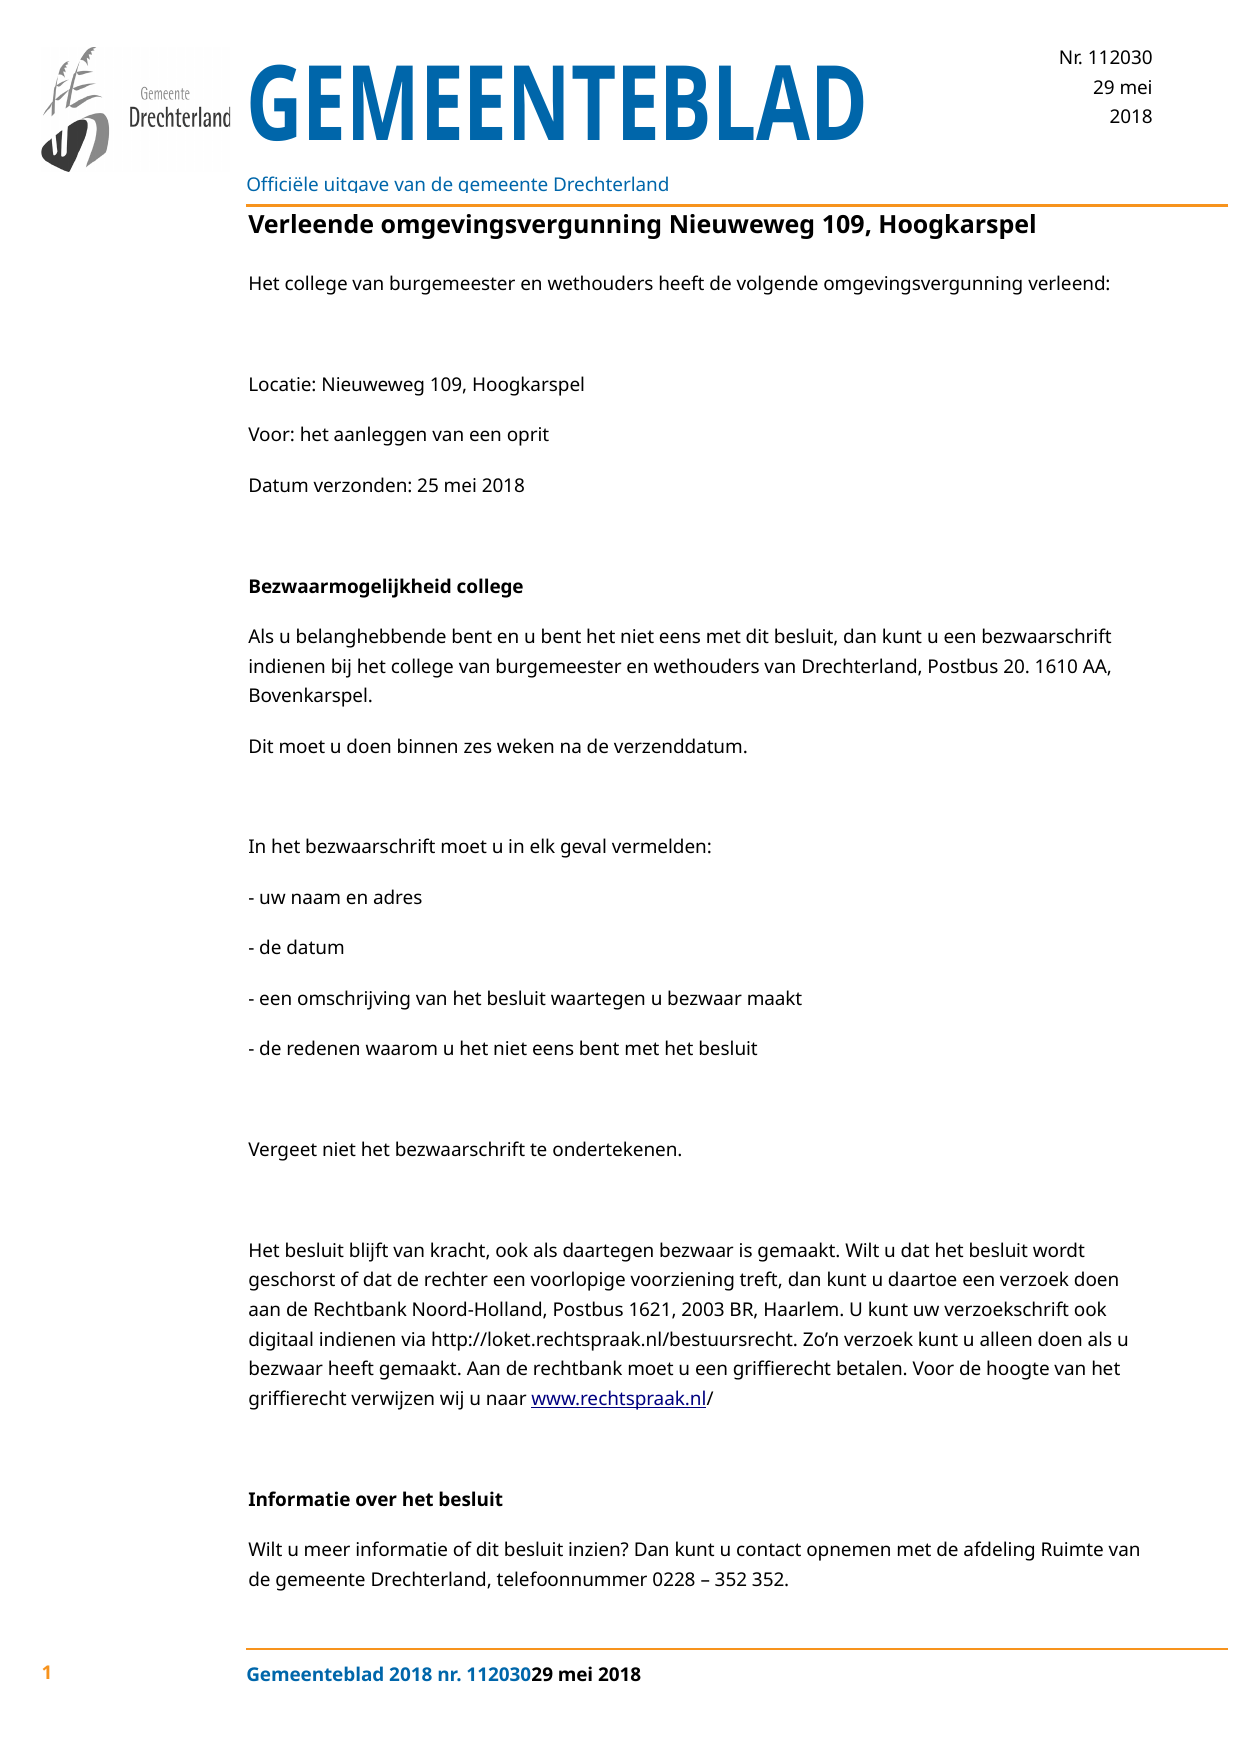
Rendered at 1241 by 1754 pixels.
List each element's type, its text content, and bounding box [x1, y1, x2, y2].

text Informatie over het besluit [248, 1486, 1152, 1511]
text Datum verzonden: 25 mei 2018 [248, 472, 1152, 498]
text - uw naam en adres [248, 884, 1152, 910]
text - een omschrijving van het besluit waartegen u bezwaar maakt [248, 985, 1152, 1011]
text Het college van burgemeester en wethouders heeft de volgende omgevingsvergunning verleend: [248, 270, 1152, 296]
text - de redenen waarom u het niet eens bent met het besluit [248, 1035, 1152, 1061]
text Verleende omgevingsvergunning Nieuweweg 109, Hoogkarspel [248, 207, 1152, 241]
text Vergeet niet het bezwaarschrift te ondertekenen. [248, 1136, 1152, 1162]
text Wilt u meer informatie of dit besluit inzien? Dan kunt u contact opnemen met de afdeling Ruimte van de gemeente Drechterland, telefoonnummer 0228 – 352 352. [248, 1536, 1152, 1591]
text Het besluit blijft van kracht, ook als daartegen bezwaar is gemaakt. Wilt u dat het besluit wordt geschorst of dat de rechter een voorlopige voorziening treft, dan kunt u daartoe een verzoek doen aan de Rechtbank Noord-Holland, Postbus 1621, 2003 BR, Haarlem. U kunt uw verzoekschrift ook digitaal indienen via http://loket.rechtspraak.nl/bestuursrecht. Zo’n verzoek kunt u alleen doen als u bezwaar heeft gemaakt. Aan de rechtbank moet u een griffierecht betalen. Voor de hoogte van het griffierecht verwijzen wij u naar www.rechtspraak.nl/ [248, 1237, 1152, 1411]
text Als u belanghebbende bent en u bent het niet eens met dit besluit, dan kunt u een bezwaarschrift indienen bij het college van burgemeester en wethouders van Drechterland, Postbus 20. 1610 AA, Bovenkarspel. [248, 623, 1152, 708]
text Bezwaarmogelijkheid college [248, 573, 1152, 598]
text - de datum [248, 934, 1152, 960]
text Locatie: Nieuweweg 109, Hoogkarspel [248, 371, 1152, 397]
text Dit moet u doen binnen zes weken na de verzenddatum. [248, 733, 1152, 758]
text In het bezwaarschrift moet u in elk geval vermelden: [248, 834, 1152, 859]
picture [41, 47, 231, 172]
text Voor: het aanleggen van een oprit [248, 422, 1152, 447]
